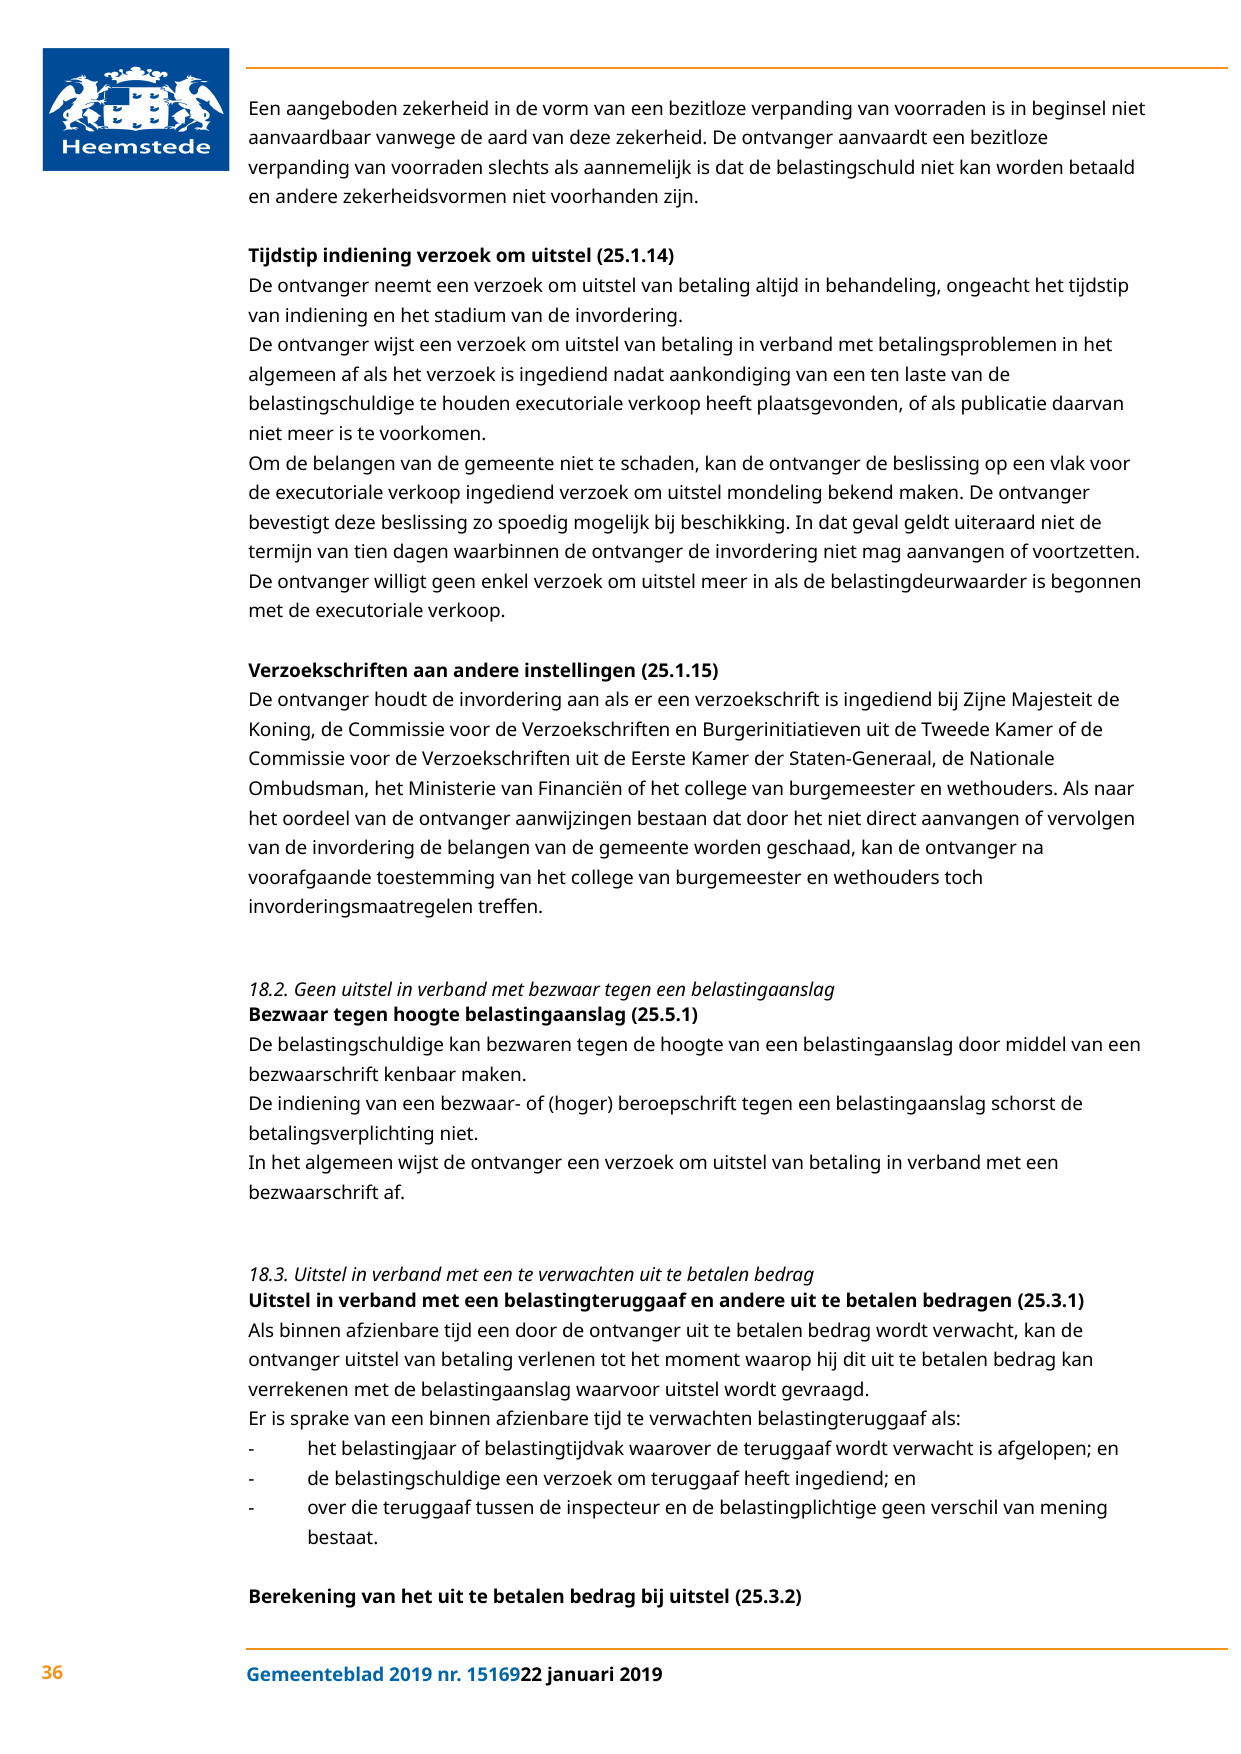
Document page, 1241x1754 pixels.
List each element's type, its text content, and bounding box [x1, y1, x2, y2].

text Er is sprake van een binnen afzienbare tijd te verwachten belastingteruggaaf als: [248, 1406, 1152, 1431]
text De ontvanger houdt de invordering aan als er een verzoekschrift is ingediend bij Zijne Majesteit de Koning, de Commissie voor de Verzoekschriften en Burgerinitiatieven uit de Tweede Kamer of de Commissie voor de Verzoekschriften uit de Eerste Kamer der Staten-Generaal, de Nationale Ombudsman, het Ministerie van Financiën of het college van burgemeester en wethouders. Als naar het oordeel van de ontvanger aanwijzingen bestaan dat door het niet direct aanvangen of vervolgen van de invordering de belangen van de gemeente worden geschaad, kan de ontvanger na voorafgaande toestemming van het college van burgemeester en wethouders toch invorderingsmaatregelen treffen. [248, 686, 1152, 919]
text De belastingschuldige kan bezwaren tegen de hoogte van een belastingaanslag door middel van een bezwaarschrift kenbaar maken. [248, 1031, 1152, 1087]
text Uitstel in verband met een belastingteruggaaf en andere uit te betalen bedragen (25.3.1) [248, 1287, 1152, 1313]
text De ontvanger willigt geen enkel verzoek om uitstel meer in als de belastingdeurwaarder is begonnen met de executoriale verkoop. [248, 568, 1152, 623]
text Verzoekschriften aan andere instellingen (25.1.15) [248, 657, 1152, 683]
text In het algemeen wijst de ontvanger een verzoek om uitstel van betaling in verband met een bezwaarschrift af. [248, 1149, 1152, 1205]
text De ontvanger wijst een verzoek om uitstel van betaling in verband met betalingsproblemen in het algemeen af als het verzoek is ingediend nadat aankondiging van een ten laste van de belastingschuldige te houden executoriale verkoop heeft plaatsgevonden, of als publicatie daarvan niet meer is te voorkomen. [248, 331, 1152, 446]
text Als binnen afzienbare tijd een door de ontvanger uit te betalen bedrag wordt verwacht, kan de ontvanger uitstel van betaling verlenen tot het moment waarop hij dit uit te betalen bedrag kan verrekenen met de belastingaanslag waarvoor uitstel wordt gevraagd. [248, 1317, 1152, 1402]
text 18.2. Geen uitstel in verband met bezwaar tegen een belastingaanslag [248, 976, 1152, 1002]
picture [41, 47, 231, 172]
text De indiening van een bezwaar- of (hoger) beroepschrift tegen een belastingaanslag schorst de betalingsverplichting niet. [248, 1090, 1152, 1146]
text Een aangeboden zekerheid in de vorm van een bezitloze verpanding van voorraden is in beginsel niet aanvaardbaar vanwege de aard van deze zekerheid. De ontvanger aanvaardt een bezitloze verpanding van voorraden slechts als aannemelijk is dat de belastingschuld niet kan worden betaald en andere zekerheidsvormen niet voorhanden zijn. [248, 95, 1152, 209]
text Bezwaar tegen hoogte belastingaanslag (25.5.1) [248, 1002, 1152, 1027]
text Tijdstip indiening verzoek om uitstel (25.1.14) [248, 243, 1152, 268]
list het belastingjaar of belastingtijdvak waarover de teruggaaf wordt verwacht is afgelopen; en [248, 1435, 1152, 1461]
text Berekening van het uit te betalen bedrag bij uitstel (25.3.2) [248, 1583, 1152, 1609]
list de belastingschuldige een verzoek om teruggaaf heeft ingediend; en [248, 1465, 1152, 1491]
list over die teruggaaf tussen de inspecteur en de belastingplichtige geen verschil van mening bestaat. [248, 1494, 1152, 1550]
text De ontvanger neemt een verzoek om uitstel van betaling altijd in behandeling, ongeacht het tijdstip van indiening en het stadium van de invordering. [248, 272, 1152, 328]
text Om de belangen van de gemeente niet te schaden, kan de ontvanger de beslissing op een vlak voor de executoriale verkoop ingediend verzoek om uitstel mondeling bekend maken. De ontvanger bevestigt deze beslissing zo spoedig mogelijk bij beschikking. In dat geval geldt uiteraard niet de termijn van tien dagen waarbinnen de ontvanger de invordering niet mag aanvangen of voortzetten. [248, 450, 1152, 564]
text 18.3. Uitstel in verband met een te verwachten uit te betalen bedrag [248, 1262, 1152, 1287]
